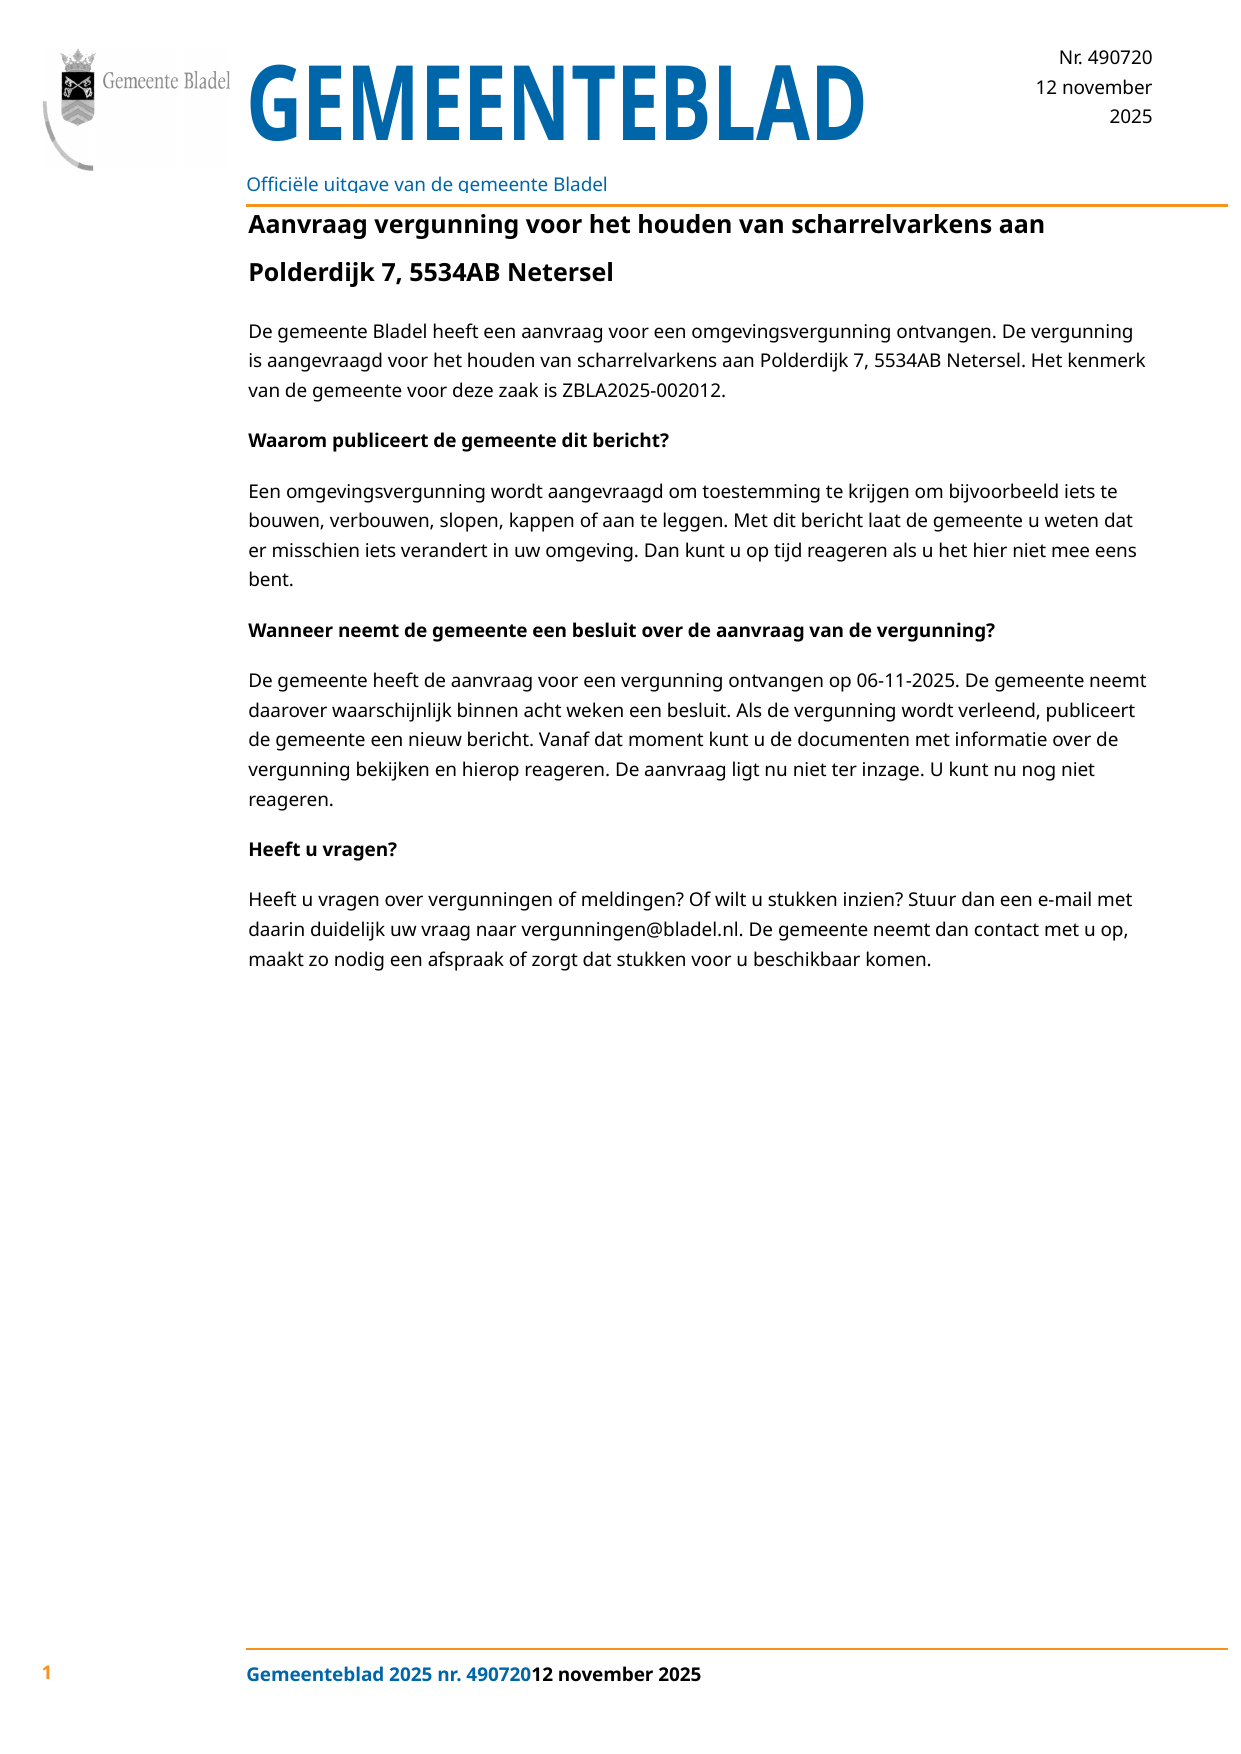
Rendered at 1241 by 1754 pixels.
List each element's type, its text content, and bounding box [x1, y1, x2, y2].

text Heeft u vragen? [248, 836, 1152, 862]
text Een omgevingsvergunning wordt aangevraagd om toestemming te krijgen om bijvoorbeeld iets te bouwen, verbouwen, slopen, kappen of aan te leggen. Met dit bericht laat de gemeente u weten dat er misschien iets verandert in uw omgeving. Dan kunt u op tijd reageren als u het hier niet mee eens bent. [248, 478, 1152, 592]
text De gemeente Bladel heeft een aanvraag voor een omgevingsvergunning ontvangen. De vergunning is aangevraagd voor het houden van scharrelvarkens aan Polderdijk 7, 5534AB Netersel. Het kenmerk van de gemeente voor deze zaak is ZBLA2025-002012. [248, 318, 1152, 403]
text Aanvraag vergunning voor het houden van scharrelvarkens aan Polderdijk 7, 5534AB Netersel [248, 207, 1152, 288]
text De gemeente heeft de aanvraag voor een vergunning ontvangen op 06-11-2025. De gemeente neemt daarover waarschijnlijk binnen acht weken een besluit. Als de vergunning wordt verleend, publiceert de gemeente een nieuw bericht. Vanaf dat moment kunt u de documenten met informatie over de vergunning bekijken en hierop reageren. De aanvraag ligt nu niet ter inzage. U kunt nu nog niet reageren. [248, 667, 1152, 812]
text Wanneer neemt de gemeente een besluit over de aanvraag van de vergunning? [248, 617, 1152, 643]
text Waarom publiceert de gemeente dit bericht? [248, 427, 1152, 453]
text Heeft u vragen over vergunningen of meldingen? Of wilt u stukken inzien? Stuur dan een e-mail met daarin duidelijk uw vraag naar vergunningen@bladel.nl. De gemeente neemt dan contact met u op, maakt zo nodig een afspraak of zorgt dat stukken voor u beschikbaar komen. [248, 887, 1152, 972]
picture [41, 47, 231, 172]
